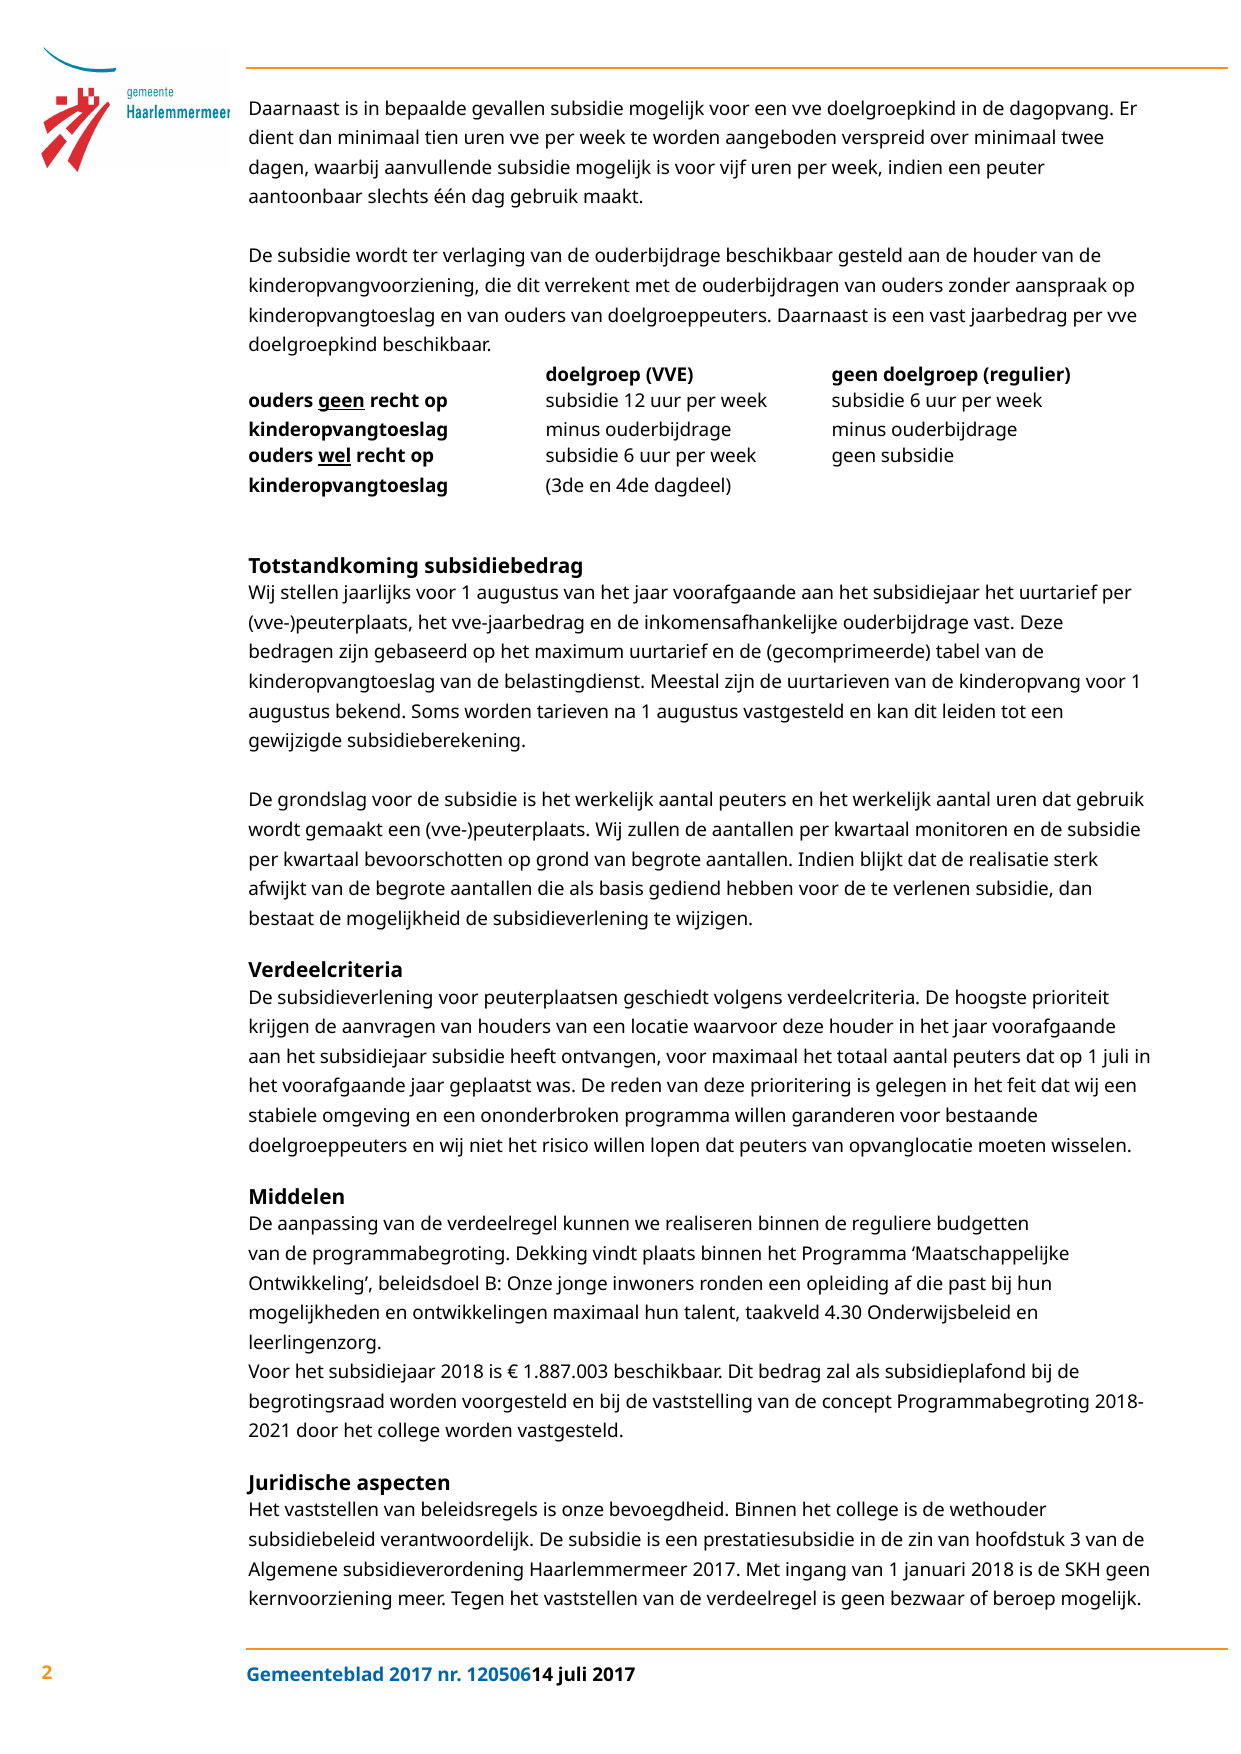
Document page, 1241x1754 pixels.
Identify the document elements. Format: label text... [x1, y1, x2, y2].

table_cell ouders wel recht op kinderopvangtoeslag [248, 442, 545, 497]
table_cell subsidie 6 uur per week (3de en 4de dagdeel) [545, 442, 831, 497]
text De subsidie wordt ter verlaging van de ouderbijdrage beschikbaar gesteld aan de houder van de kinderopvangvoorziening, die dit verrekent met de ouderbijdragen van ouders zonder aanspraak op kinderopvangtoeslag en van ouders van doelgroeppeuters. Daarnaast is een vast jaarbedrag per vve doelgroepkind beschikbaar. [248, 243, 1152, 357]
table_header [248, 361, 545, 387]
table_cell geen subsidie [831, 442, 1152, 497]
table_header geen doelgroep (regulier) [831, 361, 1152, 387]
text Middelen [248, 1182, 1152, 1211]
text van de programmabegroting. Dekking vindt plaats binnen het Programma ‘Maatschappelijke Ontwikkeling’, beleidsdoel B: Onze jonge inwoners ronden een opleiding af die past bij hun mogelijkheden en ontwikkelingen maximaal hun talent, taakveld 4.30 Onderwijsbeleid en leerlingenzorg. [248, 1240, 1152, 1355]
text Het vaststellen van beleidsregels is onze bevoegdheid. Binnen het college is de wethouder subsidiebeleid verantwoordelijk. De subsidie is een prestatiesubsidie in de zin van hoofdstuk 3 van de Algemene subsidieverordening Haarlemmermeer 2017. Met ingang van 1 januari 2018 is de SKH geen kernvoorziening meer. Tegen het vaststellen van de verdeelregel is geen bezwaar of beroep mogelijk. [248, 1497, 1152, 1611]
text De subsidieverlening voor peuterplaatsen geschiedt volgens verdeelcriteria. De hoogste prioriteit krijgen de aanvragen van houders van een locatie waarvoor deze houder in het jaar voorafgaande aan het subsidiejaar subsidie heeft ontvangen, voor maximaal het totaal aantal peuters dat op 1 juli in het voorafgaande jaar geplaatst was. De reden van deze prioritering is gelegen in het feit dat wij een stabiele omgeving en een ononderbroken programma willen garanderen voor bestaande doelgroeppeuters en wij niet het risico willen lopen dat peuters van opvanglocatie moeten wisselen. [248, 984, 1152, 1157]
text Voor het subsidiejaar 2018 is € 1.887.003 beschikbaar. Dit bedrag zal als subsidieplafond bij de begrotingsraad worden voorgesteld en bij de vaststelling van de concept Programmabegroting 2018-2021 door het college worden vastgesteld. [248, 1358, 1152, 1443]
picture [41, 47, 231, 172]
text Daarnaast is in bepaalde gevallen subsidie mogelijk voor een vve doelgroepkind in de dagopvang. Er dient dan minimaal tien uren vve per week te worden aangeboden verspreid over minimaal twee dagen, waarbij aanvullende subsidie mogelijk is voor vijf uren per week, indien een peuter aantoonbaar slechts één dag gebruik maakt. [248, 95, 1152, 209]
text Juridische aspecten [248, 1468, 1152, 1497]
text De grondslag voor de subsidie is het werkelijk aantal peuters en het werkelijk aantal uren dat gebruik wordt gemaakt een (vve-)peuterplaats. Wij zullen de aantallen per kwartaal monitoren en de subsidie per kwartaal bevoorschotten op grond van begrote aantallen. Indien blijkt dat de realisatie sterk afwijkt van de begrote aantallen die als basis gediend hebben voor de te verlenen subsidie, dan bestaat de mogelijkheid de subsidieverlening te wijzigen. [248, 787, 1152, 931]
table_header doelgroep (VVE) [545, 361, 831, 387]
table_cell ouders geen recht op kinderopvangtoeslag [248, 387, 545, 442]
text Verdeelcriteria [248, 955, 1152, 984]
table_cell subsidie 6 uur per week minus ouderbijdrage [831, 387, 1152, 442]
text Wij stellen jaarlijks voor 1 augustus van het jaar voorafgaande aan het subsidiejaar het uurtarief per (vve-)peuterplaats, het vve-jaarbedrag en de inkomensafhankelijke ouderbijdrage vast. Deze bedragen zijn gebaseerd op het maximum uurtarief en de (gecomprimeerde) tabel van de kinderopvangtoeslag van de belastingdienst. Meestal zijn de uurtarieven van de kinderopvang voor 1 augustus bekend. Soms worden tarieven na 1 augustus vastgesteld en kan dit leiden tot een gewijzigde subsidieberekening. [248, 579, 1152, 753]
text De aanpassing van de verdeelregel kunnen we realiseren binnen de reguliere budgetten [248, 1211, 1152, 1236]
text Totstandkoming subsidiebedrag [248, 551, 1152, 579]
table_cell subsidie 12 uur per week minus ouderbijdrage [545, 387, 831, 442]
